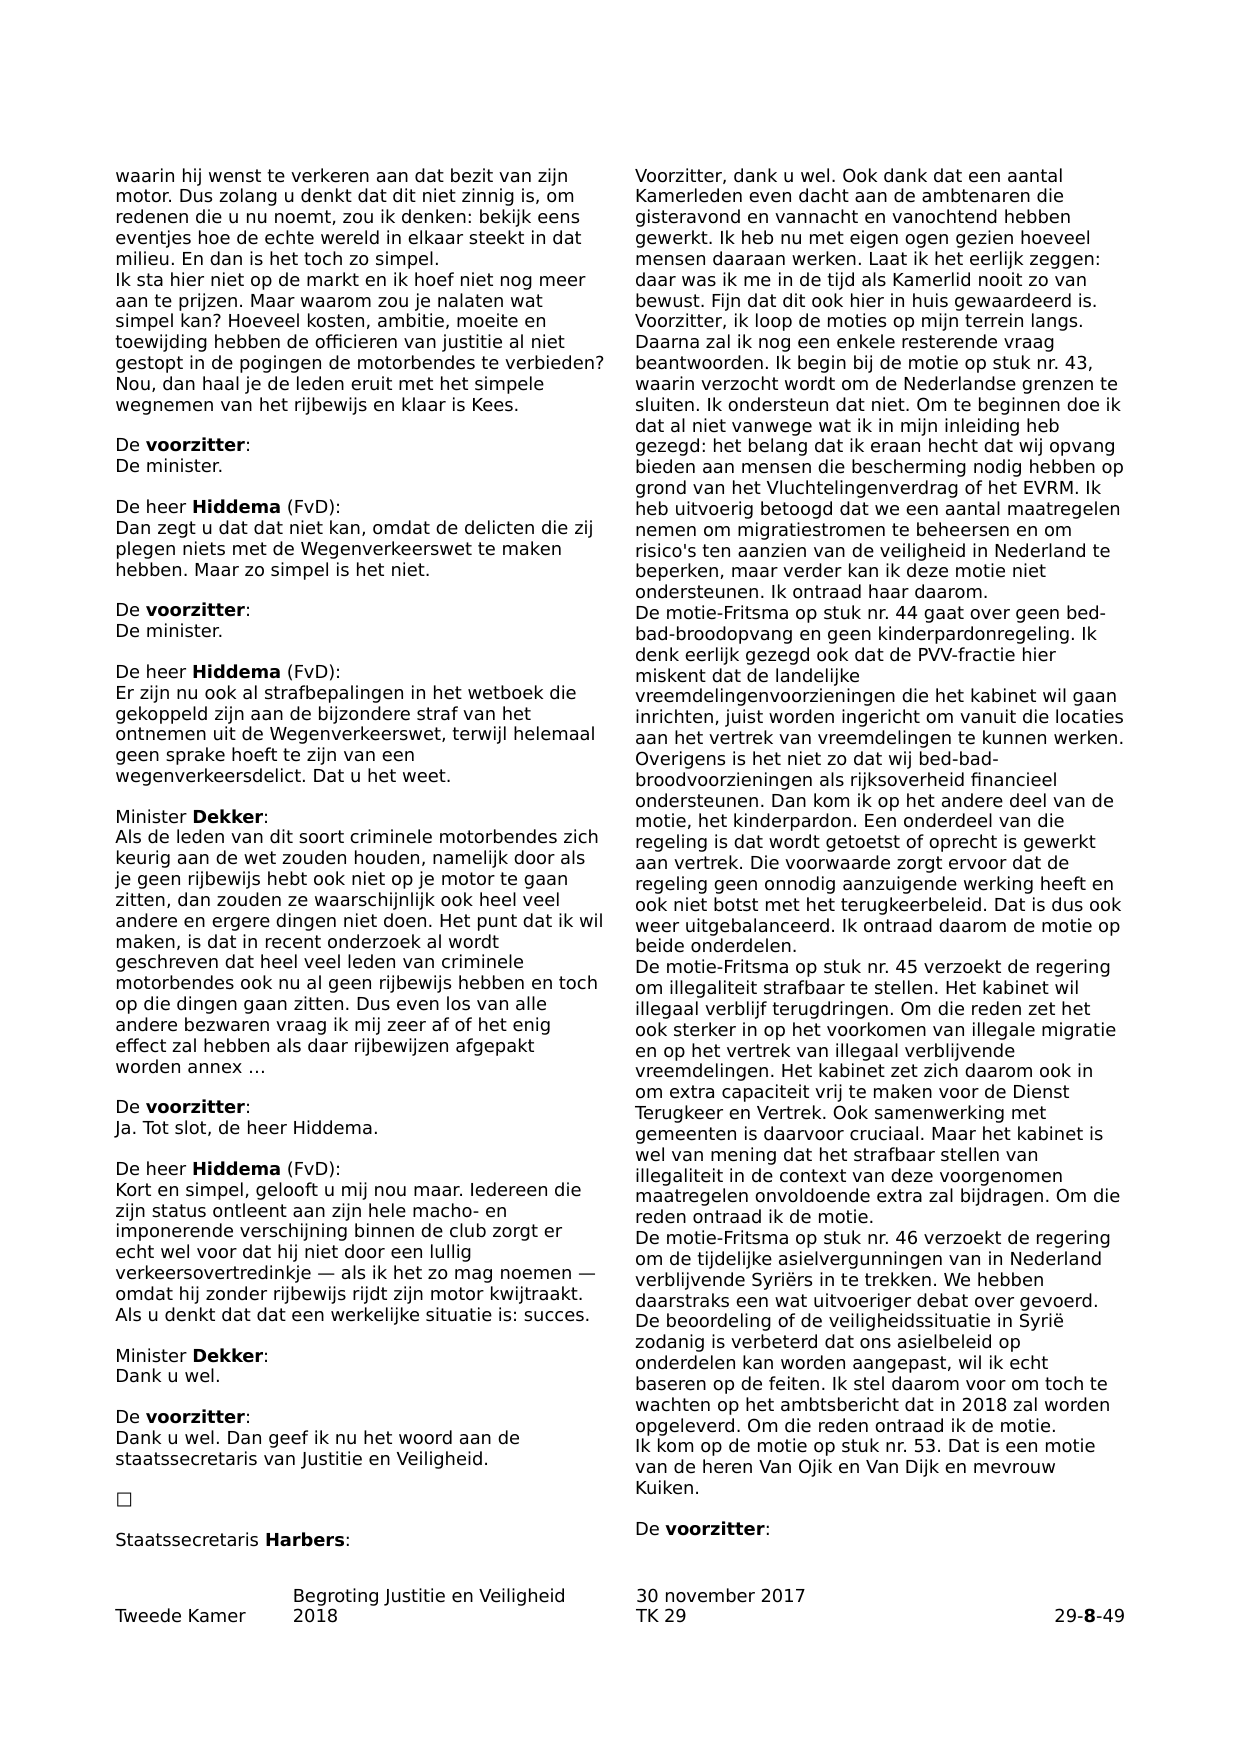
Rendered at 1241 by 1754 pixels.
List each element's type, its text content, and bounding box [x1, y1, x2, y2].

text Kort en simpel, gelooft u mij nou maar. Iedereen die zijn status ontleent aan zijn hele macho- en imponerende verschijning binnen de club zorgt er echt wel voor dat hij niet door een lullig verkeersovertredinkje — als ik het zo mag noemen — omdat hij zonder rijbewijs rijdt zijn motor kwijtraakt. Als u denkt dat dat een werkelijke situatie is: succes. [115, 1179, 605, 1325]
text De voorzitter: [115, 1097, 605, 1118]
text De voorzitter: [115, 600, 605, 621]
text De minister. [115, 456, 605, 477]
text De heer Hiddema (FvD): [115, 497, 605, 518]
text Minister Dekker: [115, 807, 605, 827]
text Als de leden van dit soort criminele motorbendes zich keurig aan de wet zouden houden, namelijk door als je geen rijbewijs hebt ook niet op je motor te gaan zitten, dan zouden ze waarschijnlijk ook heel veel andere en ergere dingen niet doen. Het punt dat ik wil maken, is dat in recent onderzoek al wordt geschreven dat heel veel leden van criminele motorbendes ook nu al geen rijbewijs hebben en toch op die dingen gaan zitten. Dus even los van alle andere bezwaren vraag ik mij zeer af of het enig effect zal hebben als daar rijbewijzen afgepakt worden annex … [115, 827, 605, 1077]
text De voorzitter: [115, 435, 605, 456]
text Ja. Tot slot, de heer Hiddema. [115, 1118, 605, 1139]
text De heer Hiddema (FvD): [115, 662, 605, 682]
text De motie-Fritsma op stuk nr. 44 gaat over geen bed-bad-broodopvang en geen kinderpardonregeling. Ik denk eerlijk gezegd ook dat de PVV-fractie hier miskent dat de landelijke vreemdelingenvoorzieningen die het kabinet wil gaan inrichten, juist worden ingericht om vanuit die locaties aan het vertrek van vreemdelingen te kunnen werken. Overigens is het niet zo dat wij bed-bad-broodvoorzieningen als rijksoverheid financieel ondersteunen. Dan kom ik op het andere deel van de motie, het kinderpardon. Een onderdeel van die regeling is dat wordt getoetst of oprecht is gewerkt aan vertrek. Die voorwaarde zorgt ervoor dat de regeling geen onnodig aanzuigende werking heeft en ook niet botst met het terugkeerbeleid. Dat is dus ook weer uitgebalanceerd. Ik ontraad daarom de motie op beide onderdelen. [635, 603, 1125, 957]
text Dan zegt u dat dat niet kan, omdat de delicten die zij plegen niets met de Wegenverkeerswet te maken hebben. Maar zo simpel is het niet. [115, 518, 605, 580]
text Dank u wel. Dan geef ik nu het woord aan de staatssecretaris van Justitie en Veiligheid. [115, 1428, 605, 1469]
text ⬜ [115, 1489, 605, 1510]
text Voorzitter, ik loop de moties op mijn terrein langs. Daarna zal ik nog een enkele resterende vraag beantwoorden. Ik begin bij de motie op stuk nr. 43, waarin verzocht wordt om de Nederlandse grenzen te sluiten. Ik ondersteun dat niet. Om te beginnen doe ik dat al niet vanwege wat ik in mijn inleiding heb gezegd: het belang dat ik eraan hecht dat wij opvang bieden aan mensen die bescherming nodig hebben op grond van het Vluchtelingenverdrag of het EVRM. Ik heb uitvoerig betoogd dat we een aantal maatregelen nemen om migratiestromen te beheersen en om risico's ten aanzien van de veiligheid in Nederland te beperken, maar verder kan ik deze motie niet ondersteunen. Ik ontraad haar daarom. [635, 311, 1125, 603]
text De minister. [115, 621, 605, 642]
text Ik kom op de motie op stuk nr. 53. Dat is een motie van de heren Van Ojik en Van Dijk en mevrouw Kuiken. [635, 1436, 1125, 1499]
text De voorzitter: [115, 1407, 605, 1428]
text De motie-Fritsma op stuk nr. 45 verzoekt de regering om illegaliteit strafbaar te stellen. Het kabinet wil illegaal verblijf terugdringen. Om die reden zet het ook sterker in op het voorkomen van illegale migratie en op het vertrek van illegaal verblijvende vreemdelingen. Het kabinet zet zich daarom ook in om extra capaciteit vrij te maken voor de Dienst Terugkeer en Vertrek. Ook samenwerking met gemeenten is daarvoor cruciaal. Maar het kabinet is wel van mening dat het strafbaar stellen van illegaliteit in de context van deze voorgenomen maatregelen onvoldoende extra zal bijdragen. Om die reden ontraad ik de motie. [635, 957, 1125, 1228]
text De heer Hiddema (FvD): [115, 1159, 605, 1179]
text Ik sta hier niet op de markt en ik hoef niet nog meer aan te prijzen. Maar waarom zou je nalaten wat simpel kan? Hoeveel kosten, ambitie, moeite en toewijding hebben de officieren van justitie al niet gestopt in de pogingen de motorbendes te verbieden? Nou, dan haal je de leden eruit met het simpele wegnemen van het rijbewijs en klaar is Kees. [115, 269, 605, 415]
text Dank u wel. [115, 1366, 605, 1387]
text De motie-Fritsma op stuk nr. 46 verzoekt de regering om de tijdelijke asielvergunningen van in Nederland verblijvende Syriërs in te trekken. We hebben daarstraks een wat uitvoeriger debat over gevoerd. De beoordeling of de veiligheidssituatie in Syrië zodanig is verbeterd dat ons asielbeleid op onderdelen kan worden aangepast, wil ik echt baseren op de feiten. Ik stel daarom voor om toch te wachten op het ambtsbericht dat in 2018 zal worden opgeleverd. Om die reden ontraad ik de motie. [635, 1228, 1125, 1436]
text De voorzitter: [635, 1519, 1125, 1539]
text Minister Dekker: [115, 1345, 605, 1366]
text Staatssecretaris Harbers: [115, 1530, 605, 1551]
text waarin hij wenst te verkeren aan dat bezit van zijn motor. Dus zolang u denkt dat dit niet zinnig is, om redenen die u nu noemt, zou ik denken: bekijk eens eventjes hoe de echte wereld in elkaar steekt in dat milieu. En dan is het toch zo simpel. [115, 165, 605, 269]
text Voorzitter, dank u wel. Ook dank dat een aantal Kamerleden even dacht aan de ambtenaren die gisteravond en vannacht en vanochtend hebben gewerkt. Ik heb nu met eigen ogen gezien hoeveel mensen daaraan werken. Laat ik het eerlijk zeggen: daar was ik me in de tijd als Kamerlid nooit zo van bewust. Fijn dat dit ook hier in huis gewaardeerd is. [635, 165, 1125, 311]
text Er zijn nu ook al strafbepalingen in het wetboek die gekoppeld zijn aan de bijzondere straf van het ontnemen uit de Wegenverkeerswet, terwijl helemaal geen sprake hoeft te zijn van een wegenverkeersdelict. Dat u het weet. [115, 682, 605, 787]
